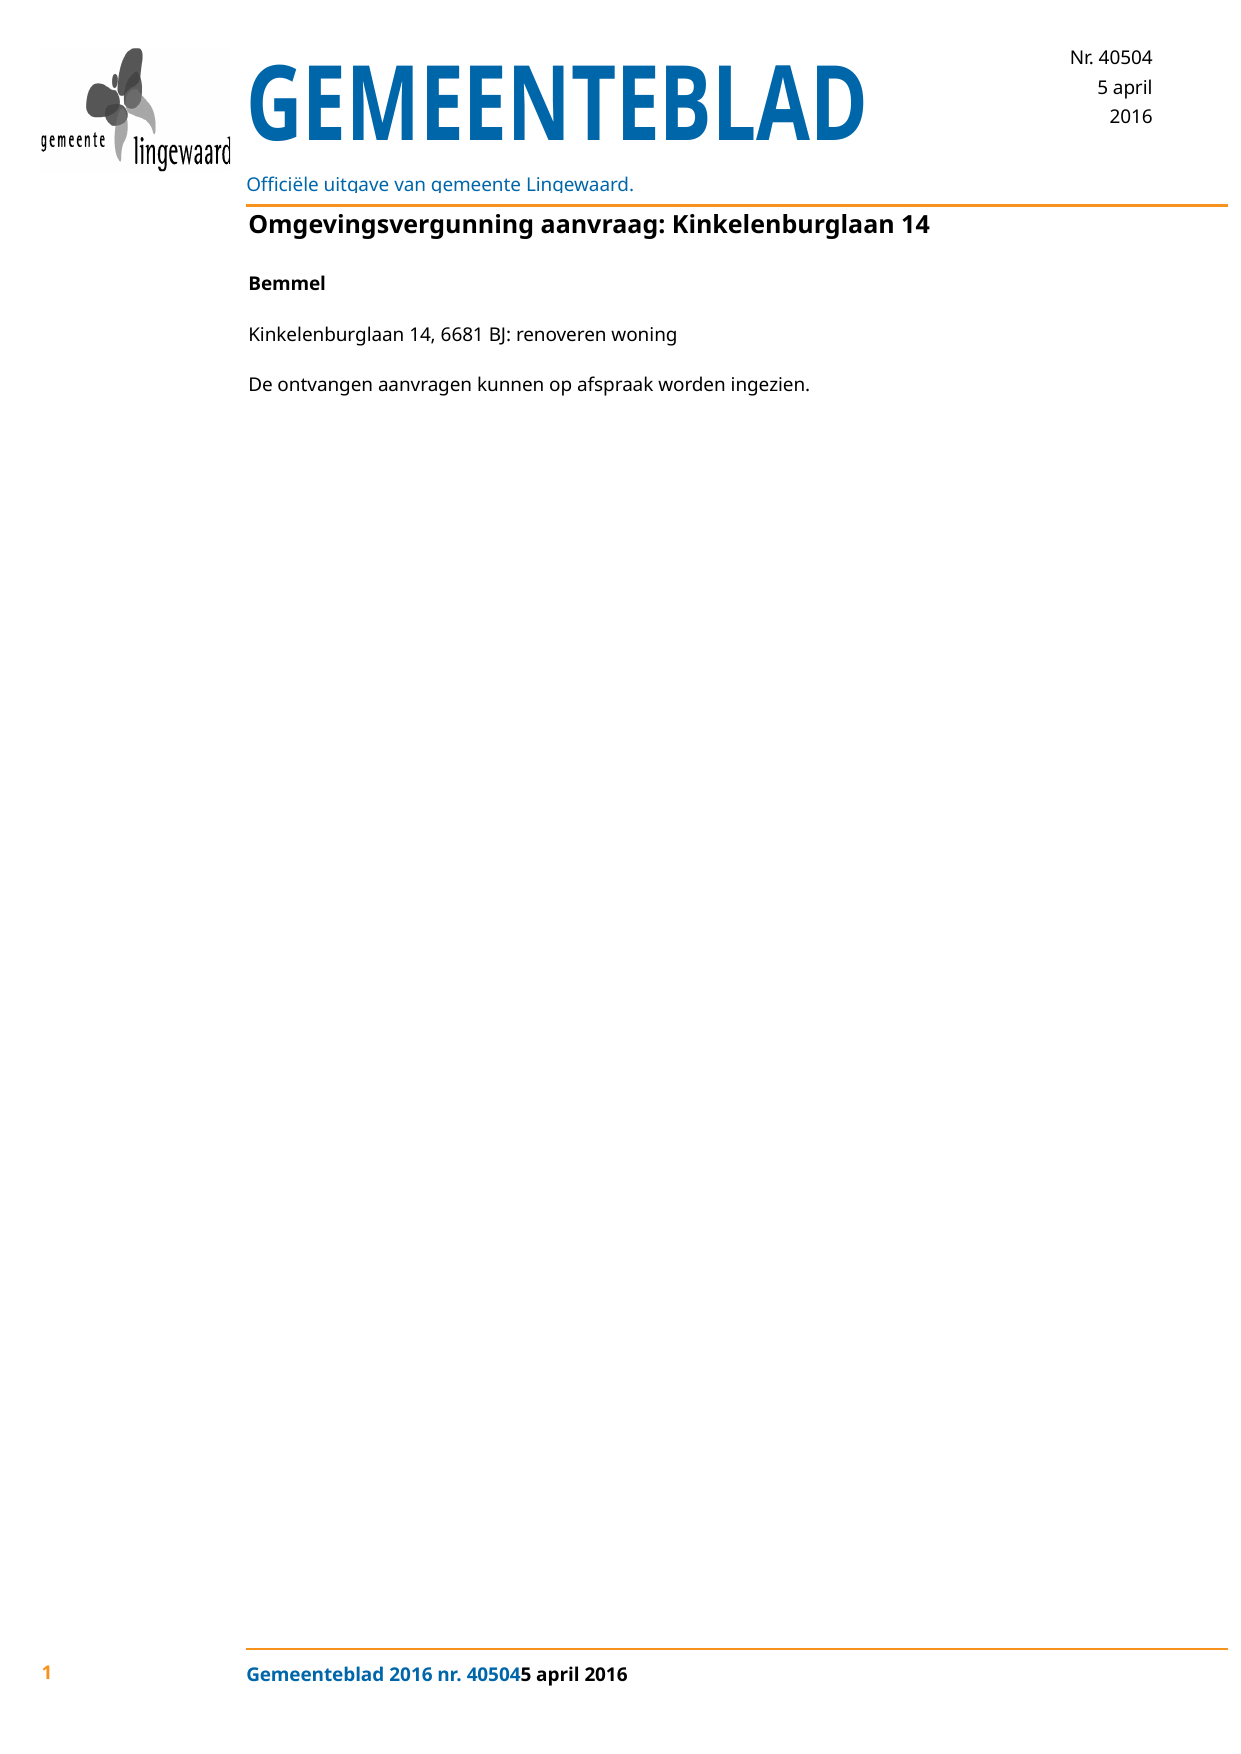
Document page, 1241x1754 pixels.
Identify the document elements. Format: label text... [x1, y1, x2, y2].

text De ontvangen aanvragen kunnen op afspraak worden ingezien. [248, 371, 1152, 397]
text Kinkelenburglaan 14, 6681 BJ: renoveren woning [248, 321, 1152, 346]
text Bemmel [248, 270, 1152, 296]
text Omgevingsvergunning aanvraag: Kinkelenburglaan 14 [248, 207, 1152, 241]
picture [41, 47, 231, 172]
